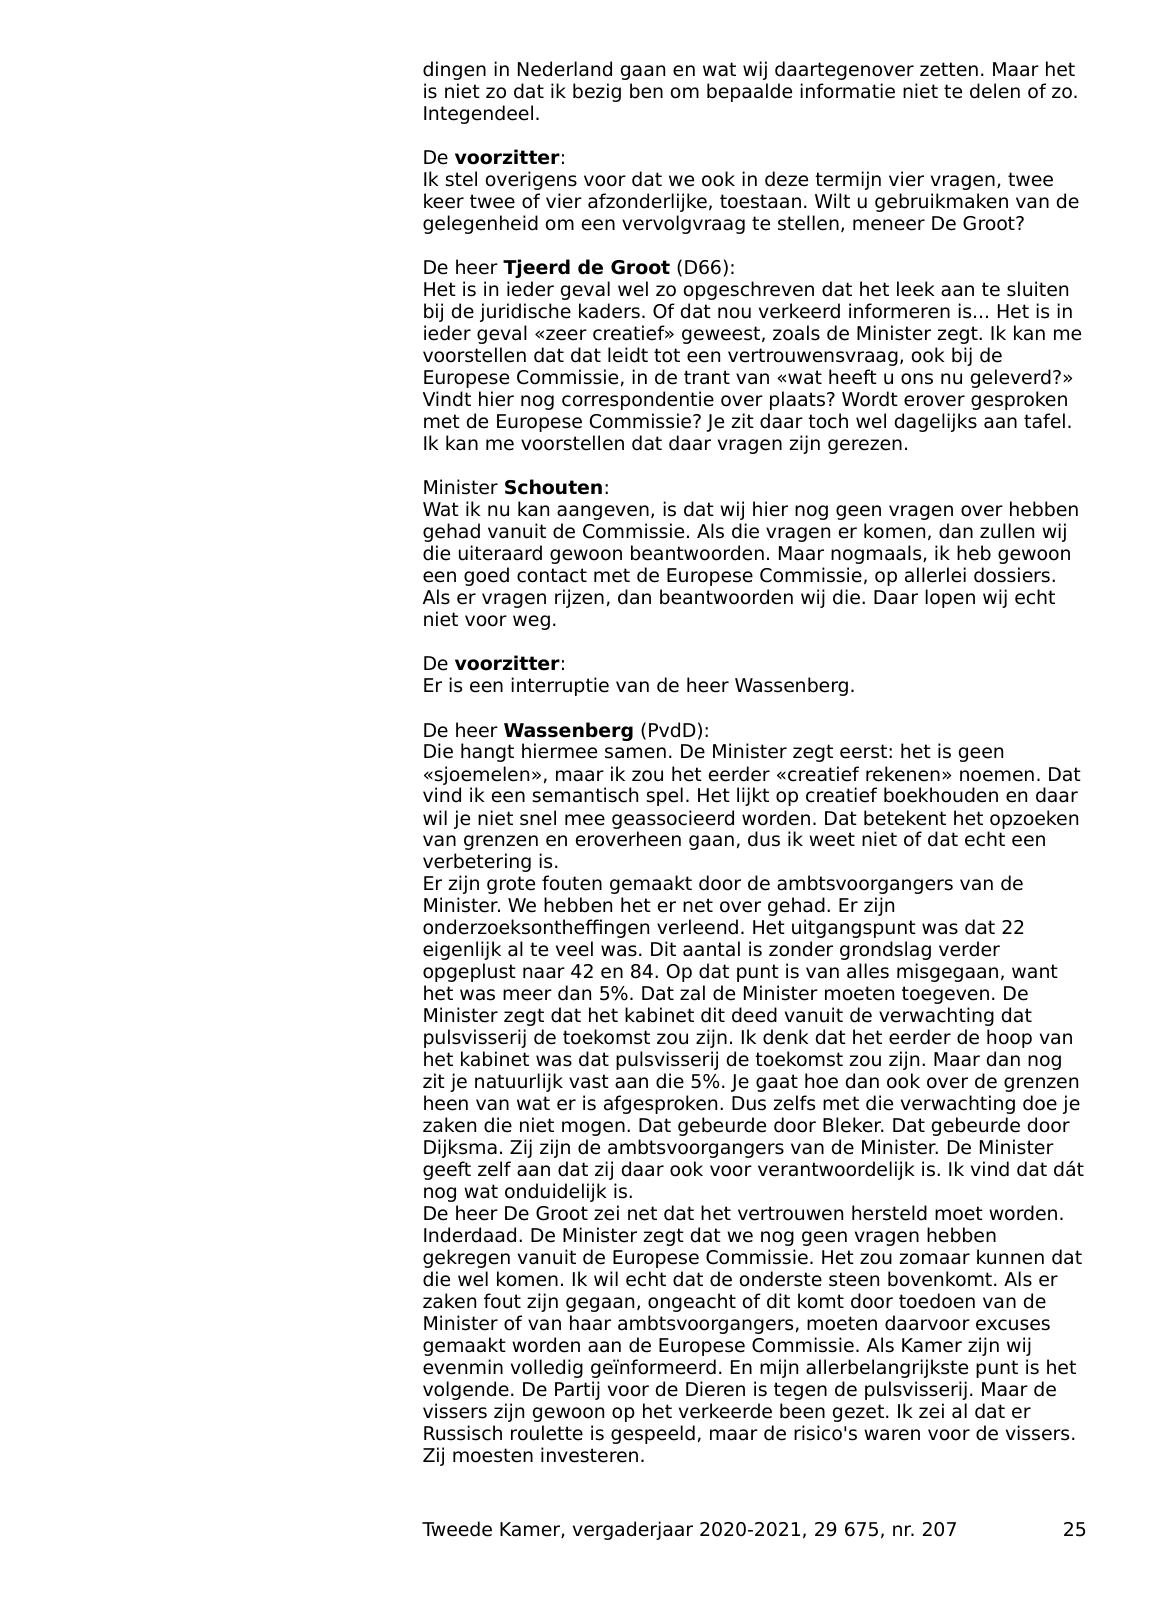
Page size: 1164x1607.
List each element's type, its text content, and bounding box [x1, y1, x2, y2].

text Ik stel overigens voor dat we ook in deze termijn vier vragen, twee keer twee of vier afzonderlijke, toestaan. Wilt u gebruikmaken van de gelegenheid om een vervolgvraag te stellen, meneer De Groot? [422, 169, 1087, 235]
text Er is een interruptie van de heer Wassenberg. [422, 675, 1087, 697]
text De heer De Groot zei net dat het vertrouwen hersteld moet worden. Inderdaad. De Minister zegt dat we nog geen vragen hebben gekregen vanuit de Europese Commissie. Het zou zomaar kunnen dat die wel komen. Ik wil echt dat de onderste steen bovenkomt. Als er zaken fout zijn gegaan, ongeacht of dit komt door toedoen van de Minister of van haar ambtsvoorgangers, moeten daarvoor excuses gemaakt worden aan de Europese Commissie. Als Kamer zijn wij evenmin volledig geïnformeerd. En mijn allerbelangrijkste punt is het volgende. De Partij voor de Dieren is tegen de pulsvisserij. Maar de vissers zijn gewoon op het verkeerde been gezet. Ik zei al dat er Russisch roulette is gespeeld, maar de risico's waren voor de vissers. Zij moesten investeren. [422, 1203, 1087, 1467]
text Minister Schouten: [422, 477, 1087, 499]
text De voorzitter: [422, 653, 1087, 675]
text Het is in ieder geval wel zo opgeschreven dat het leek aan te sluiten bij de juridische kaders. Of dat nou verkeerd informeren is... Het is in ieder geval «zeer creatief» geweest, zoals de Minister zegt. Ik kan me voorstellen dat dat leidt tot een vertrouwensvraag, ook bij de Europese Commissie, in de trant van «wat heeft u ons nu geleverd?» Vindt hier nog correspondentie over plaats? Wordt erover gesproken met de Europese Commissie? Je zit daar toch wel dagelijks aan tafel. Ik kan me voorstellen dat daar vragen zijn gerezen. [422, 279, 1087, 455]
text De heer Wassenberg (PvdD): [422, 719, 1087, 741]
text Er zijn grote fouten gemaakt door de ambtsvoorgangers van de Minister. We hebben het er net over gehad. Er zijn onderzoeksontheffingen verleend. Het uitgangspunt was dat 22 eigenlijk al te veel was. Dit aantal is zonder grondslag verder opgeplust naar 42 en 84. Op dat punt is van alles misgegaan, want het was meer dan 5%. Dat zal de Minister moeten toegeven. De Minister zegt dat het kabinet dit deed vanuit de verwachting dat pulsvisserij de toekomst zou zijn. Ik denk dat het eerder de hoop van het kabinet was dat pulsvisserij de toekomst zou zijn. Maar dan nog zit je natuurlijk vast aan die 5%. Je gaat hoe dan ook over de grenzen heen van wat er is afgesproken. Dus zelfs met die verwachting doe je zaken die niet mogen. Dat gebeurde door Bleker. Dat gebeurde door Dijksma. Zij zijn de ambtsvoorgangers van de Minister. De Minister geeft zelf aan dat zij daar ook voor verantwoordelijk is. Ik vind dat dát nog wat onduidelijk is. [422, 873, 1087, 1203]
text Wat ik nu kan aangeven, is dat wij hier nog geen vragen over hebben gehad vanuit de Commissie. Als die vragen er komen, dan zullen wij die uiteraard gewoon beantwoorden. Maar nogmaals, ik heb gewoon een goed contact met de Europese Commissie, op allerlei dossiers. Als er vragen rijzen, dan beantwoorden wij die. Daar lopen wij echt niet voor weg. [422, 499, 1087, 631]
text De voorzitter: [422, 147, 1087, 169]
text Die hangt hiermee samen. De Minister zegt eerst: het is geen «sjoemelen», maar ik zou het eerder «creatief rekenen» noemen. Dat vind ik een semantisch spel. Het lijkt op creatief boekhouden en daar wil je niet snel mee geassocieerd worden. Dat betekent het opzoeken van grenzen en eroverheen gaan, dus ik weet niet of dat echt een verbetering is. [422, 741, 1087, 873]
text dingen in Nederland gaan en wat wij daartegenover zetten. Maar het is niet zo dat ik bezig ben om bepaalde informatie niet te delen of zo. Integendeel. [422, 59, 1087, 125]
text De heer Tjeerd de Groot (D66): [422, 257, 1087, 279]
